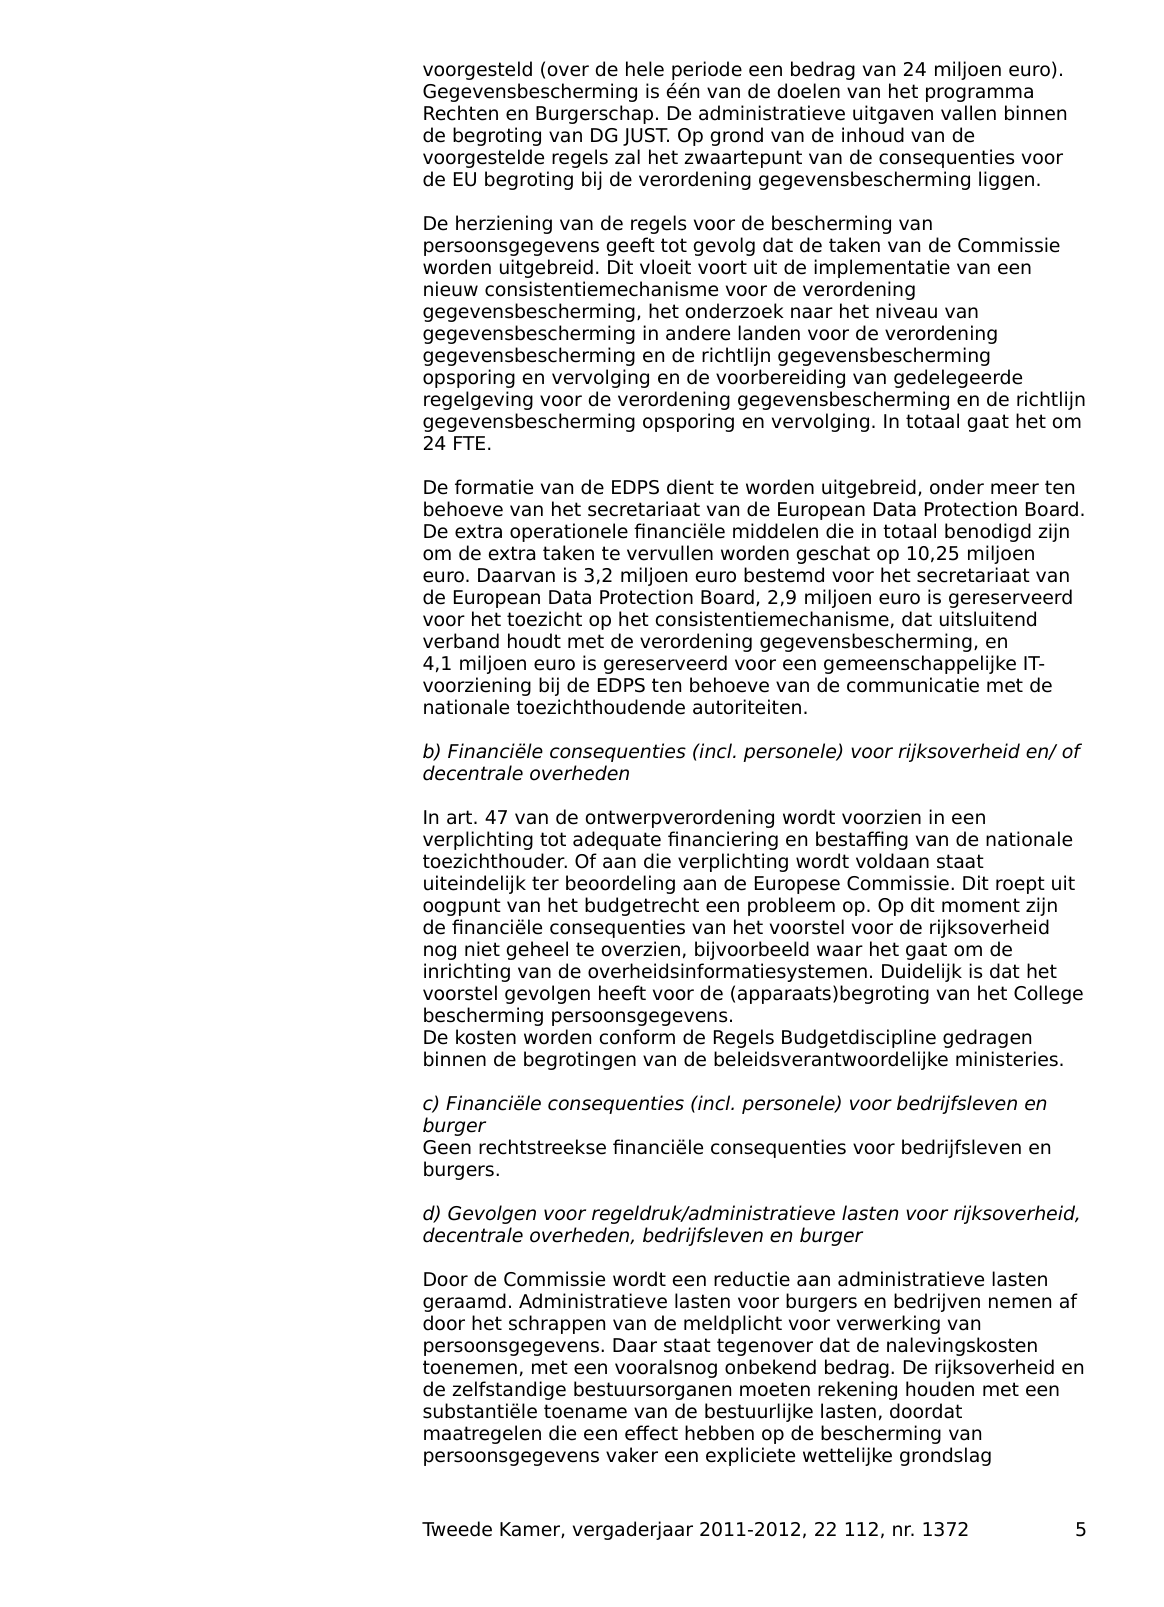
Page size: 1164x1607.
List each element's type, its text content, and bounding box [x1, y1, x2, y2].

subtitle d) Gevolgen voor regeldruk/administratieve lasten voor rijksoverheid, decentrale overheden, bedrijfsleven en burger [422, 1203, 1087, 1247]
text De kosten worden conform de Regels Budgetdiscipline gedragen binnen de begrotingen van de beleidsverantwoordelijke ministeries. [422, 1027, 1087, 1071]
text In art. 47 van de ontwerpverordening wordt voorzien in een verplichting tot adequate financiering en bestaffing van de nationale toezichthouder. Of aan die verplichting wordt voldaan staat uiteindelijk ter beoordeling aan de Europese Commissie. Dit roept uit oogpunt van het budgetrecht een probleem op. Op dit moment zijn de financiële consequenties van het voorstel voor de rijksoverheid nog niet geheel te overzien, bijvoorbeeld waar het gaat om de inrichting van de overheidsinformatiesystemen. Duidelijk is dat het voorstel gevolgen heeft voor de (apparaats)begroting van het College bescherming persoonsgegevens. [422, 807, 1087, 1027]
text De herziening van de regels voor de bescherming van persoonsgegevens geeft tot gevolg dat de taken van de Commissie worden uitgebreid. Dit vloeit voort uit de implementatie van een nieuw consistentiemechanisme voor de verordening gegevensbescherming, het onderzoek naar het niveau van gegevensbescherming in andere landen voor de verordening gegevensbescherming en de richtlijn gegevensbescherming opsporing en vervolging en de voorbereiding van gedelegeerde regelgeving voor de verordening gegevensbescherming en de richtlijn gegevensbescherming opsporing en vervolging. In totaal gaat het om 24 FTE. [422, 213, 1087, 455]
text De formatie van de EDPS dient te worden uitgebreid, onder meer ten behoeve van het secretariaat van de European Data Protection Board. De extra operationele financiële middelen die in totaal benodigd zijn om de extra taken te vervullen worden geschat op 10,25 miljoen euro. Daarvan is 3,2 miljoen euro bestemd voor het secretariaat van de European Data Protection Board, 2,9 miljoen euro is gereserveerd voor het toezicht op het consistentiemechanisme, dat uitsluitend verband houdt met de verordening gegevensbescherming, en 4,1 miljoen euro is gereserveerd voor een gemeenschappelijke IT-voorziening bij de EDPS ten behoeve van de communicatie met de nationale toezichthoudende autoriteiten. [422, 477, 1087, 719]
subtitle b) Financiële consequenties (incl. personele) voor rijksoverheid en/ of decentrale overheden [422, 741, 1087, 785]
text voorgesteld (over de hele periode een bedrag van 24 miljoen euro). Gegevensbescherming is één van de doelen van het programma Rechten en Burgerschap. De administratieve uitgaven vallen binnen de begroting van DG JUST. Op grond van de inhoud van de voorgestelde regels zal het zwaartepunt van de consequenties voor de EU begroting bij de verordening gegevensbescherming liggen. [422, 59, 1087, 191]
text Door de Commissie wordt een reductie aan administratieve lasten geraamd. Administratieve lasten voor burgers en bedrijven nemen af door het schrappen van de meldplicht voor verwerking van persoonsgegevens. Daar staat tegenover dat de nalevingskosten toenemen, met een vooralsnog onbekend bedrag. De rijksoverheid en de zelfstandige bestuursorganen moeten rekening houden met een substantiële toename van de bestuurlijke lasten, doordat maatregelen die een effect hebben op de bescherming van persoonsgegevens vaker een expliciete wettelijke grondslag [422, 1269, 1087, 1467]
subtitle c) Financiële consequenties (incl. personele) voor bedrijfsleven en burger [422, 1093, 1087, 1137]
text Geen rechtstreekse financiële consequenties voor bedrijfsleven en burgers. [422, 1137, 1087, 1181]
